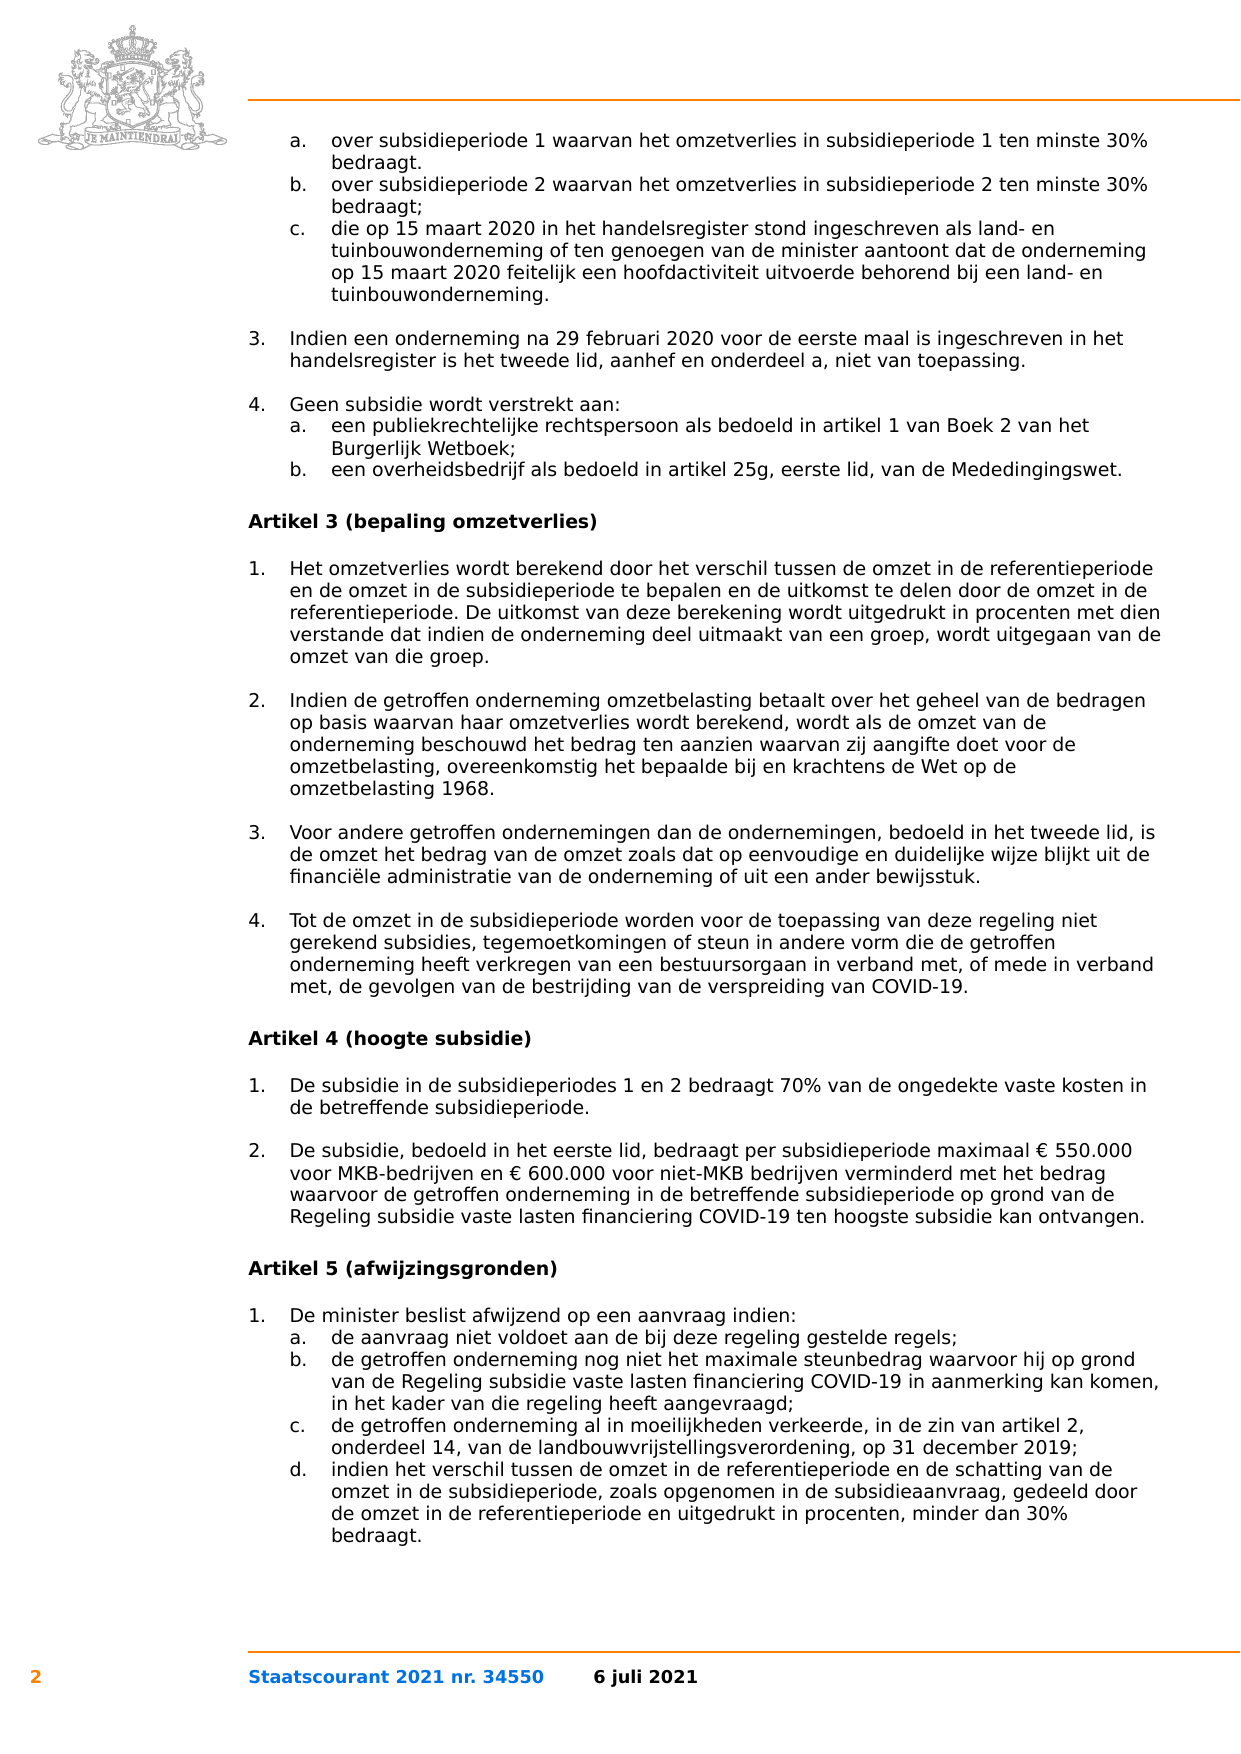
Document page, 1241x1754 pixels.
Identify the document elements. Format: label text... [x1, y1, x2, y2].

text 1. De minister beslist afwijzend op een aanvraag indien: [248, 1305, 1163, 1327]
text 2. De subsidie, bedoeld in het eerste lid, bedraagt per subsidieperiode maximaal € 550.000 voor MKB-bedrijven en € 600.000 voor niet-MKB bedrijven verminderd met het bedrag waarvoor de getroffen onderneming in de betreffende subsidieperiode op grond van de Regeling subsidie vaste lasten financiering COVID-19 ten hoogste subsidie kan ontvangen. [248, 1140, 1163, 1228]
subtitle Artikel 3 (bepaling omzetverlies) [248, 511, 1163, 533]
text a. een publiekrechtelijke rechtspersoon als bedoeld in artikel 1 van Boek 2 van het Burgerlijk Wetboek; [289, 415, 1163, 459]
text 2. Indien de getroffen onderneming omzetbelasting betaalt over het geheel van de bedragen op basis waarvan haar omzetverlies wordt berekend, wordt als de omzet van de onderneming beschouwd het bedrag ten aanzien waarvan zij aangifte doet voor de omzetbelasting, overeenkomstig het bepaalde bij en krachtens de Wet op de omzetbelasting 1968. [248, 690, 1163, 800]
text a. over subsidieperiode 1 waarvan het omzetverlies in subsidieperiode 1 ten minste 30% bedraagt. [289, 130, 1163, 174]
text 1. De subsidie in de subsidieperiodes 1 en 2 bedraagt 70% van de ongedekte vaste kosten in de betreffende subsidieperiode. [248, 1074, 1163, 1118]
text 3. Voor andere getroffen ondernemingen dan de ondernemingen, bedoeld in het tweede lid, is de omzet het bedrag van de omzet zoals dat op eenvoudige en duidelijke wijze blijkt uit de financiële administratie van de onderneming of uit een ander bewijsstuk. [248, 822, 1163, 888]
text b. een overheidsbedrijf als bedoeld in artikel 25g, eerste lid, van de Mededingingswet. [289, 459, 1163, 481]
text d. indien het verschil tussen de omzet in de referentieperiode en de schatting van de omzet in de subsidieperiode, zoals opgenomen in de subsidieaanvraag, gedeeld door de omzet in de referentieperiode en uitgedrukt in procenten, minder dan 30% bedraagt. [289, 1459, 1163, 1547]
text b. de getroffen onderneming nog niet het maximale steunbedrag waarvoor hij op grond van de Regeling subsidie vaste lasten financiering COVID-19 in aanmerking kan komen, in het kader van die regeling heeft aangevraagd; [289, 1349, 1163, 1415]
text 4. Tot de omzet in de subsidieperiode worden voor de toepassing van deze regeling niet gerekend subsidies, tegemoetkomingen of steun in andere vorm die de getroffen onderneming heeft verkregen van een bestuursorgaan in verband met, of mede in verband met, de gevolgen van de bestrijding van de verspreiding van COVID-19. [248, 910, 1163, 998]
text 3. Indien een onderneming na 29 februari 2020 voor de eerste maal is ingeschreven in het handelsregister is het tweede lid, aanhef en onderdeel a, niet van toepassing. [248, 328, 1163, 372]
subtitle Artikel 5 (afwijzingsgronden) [248, 1258, 1163, 1280]
text a. de aanvraag niet voldoet aan de bij deze regeling gestelde regels; [289, 1327, 1163, 1349]
subtitle Artikel 4 (hoogte subsidie) [248, 1028, 1163, 1049]
text b. over subsidieperiode 2 waarvan het omzetverlies in subsidieperiode 2 ten minste 30% bedraagt; [289, 174, 1163, 218]
text 4. Geen subsidie wordt verstrekt aan: [248, 393, 1163, 415]
text 1. Het omzetverlies wordt berekend door het verschil tussen de omzet in de referentieperiode en de omzet in de subsidieperiode te bepalen en de uitkomst te delen door de omzet in de referentieperiode. De uitkomst van deze berekening wordt uitgedrukt in procenten met dien verstande dat indien de onderneming deel uitmaakt van een groep, wordt uitgegaan van de omzet van die groep. [248, 558, 1163, 668]
text c. die op 15 maart 2020 in het handelsregister stond ingeschreven als land- en tuinbouwonderneming of ten genoegen van de minister aantoont dat de onderneming op 15 maart 2020 feitelijk een hoofdactiviteit uitvoerde behorend bij een land- en tuinbouwonderneming. [289, 218, 1163, 306]
picture [38, 25, 227, 150]
text c. de getroffen onderneming al in moeilijkheden verkeerde, in de zin van artikel 2, onderdeel 14, van de landbouwvrijstellingsverordening, op 31 december 2019; [289, 1415, 1163, 1459]
